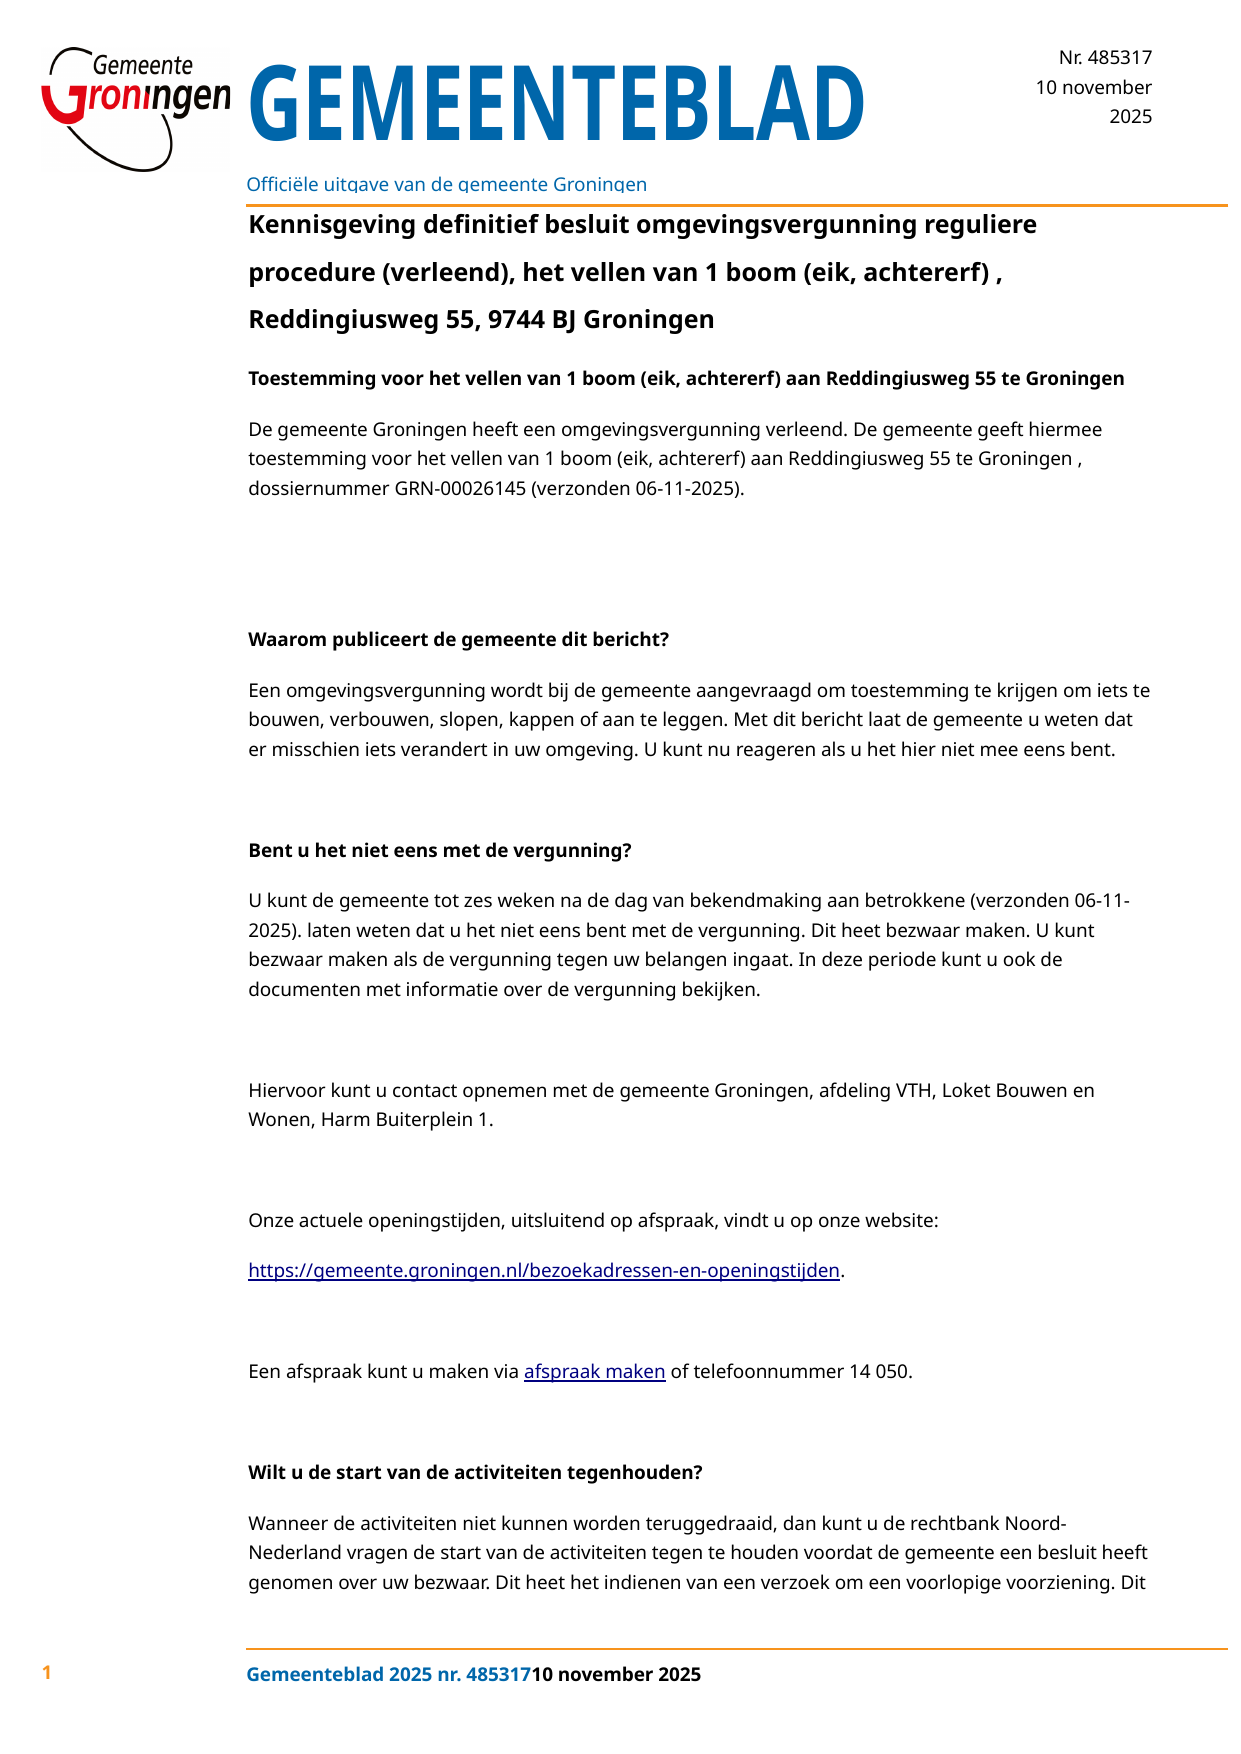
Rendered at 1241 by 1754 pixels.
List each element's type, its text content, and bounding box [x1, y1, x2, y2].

text Een omgevingsvergunning wordt bij de gemeente aangevraagd om toestemming te krijgen om iets te bouwen, verbouwen, slopen, kappen of aan te leggen. Met dit bericht laat de gemeente u weten dat er misschien iets verandert in uw omgeving. U kunt nu reageren als u het hier niet mee eens bent. [248, 677, 1152, 762]
text Kennisgeving definitief besluit omgevingsvergunning reguliere procedure (verleend), het vellen van 1 boom (eik, achtererf) , Reddingiusweg 55, 9744 BJ Groningen [248, 207, 1152, 336]
text Wanneer de activiteiten niet kunnen worden teruggedraaid, dan kunt u de rechtbank Noord-Nederland vragen de start van de activiteiten tegen te houden voordat de gemeente een besluit heeft genomen over uw bezwaar. Dit heet het indienen van een verzoek om een voorlopige voorziening. Dit [248, 1510, 1152, 1594]
text Onze actuele openingstijden, uitsluitend op afspraak, vindt u op onze website: [248, 1207, 1152, 1233]
text Wilt u de start van de activiteiten tegenhouden? [248, 1459, 1152, 1485]
text https://gemeente.groningen.nl/bezoekadressen-en-openingstijden. [248, 1258, 1152, 1283]
text Toestemming voor het vellen van 1 boom (eik, achtererf) aan Reddingiusweg 55 te Groningen [248, 366, 1152, 391]
text Bent u het niet eens met de vergunning? [248, 837, 1152, 862]
text De gemeente Groningen heeft een omgevingsvergunning verleend. De gemeente geeft hiermee toestemming voor het vellen van 1 boom (eik, achtererf) aan Reddingiusweg 55 te Groningen , dossiernummer GRN-00026145 (verzonden 06-11-2025). [248, 416, 1152, 501]
text Een afspraak kunt u maken via afspraak maken of telefoonnummer 14 050. [248, 1358, 1152, 1384]
text U kunt de gemeente tot zes weken na de dag van bekendmaking aan betrokkene (verzonden 06-11-2025). laten weten dat u het niet eens bent met de vergunning. Dit heet bezwaar maken. U kunt bezwaar maken als de vergunning tegen uw belangen ingaat. In deze periode kunt u ook de documenten met informatie over de vergunning bekijken. [248, 887, 1152, 1002]
picture [41, 47, 231, 172]
text Hiervoor kunt u contact opnemen met de gemeente Groningen, afdeling VTH, Loket Bouwen en Wonen, Harm Buiterplein 1. [248, 1077, 1152, 1132]
text Waarom publiceert de gemeente dit bericht? [248, 626, 1152, 652]
